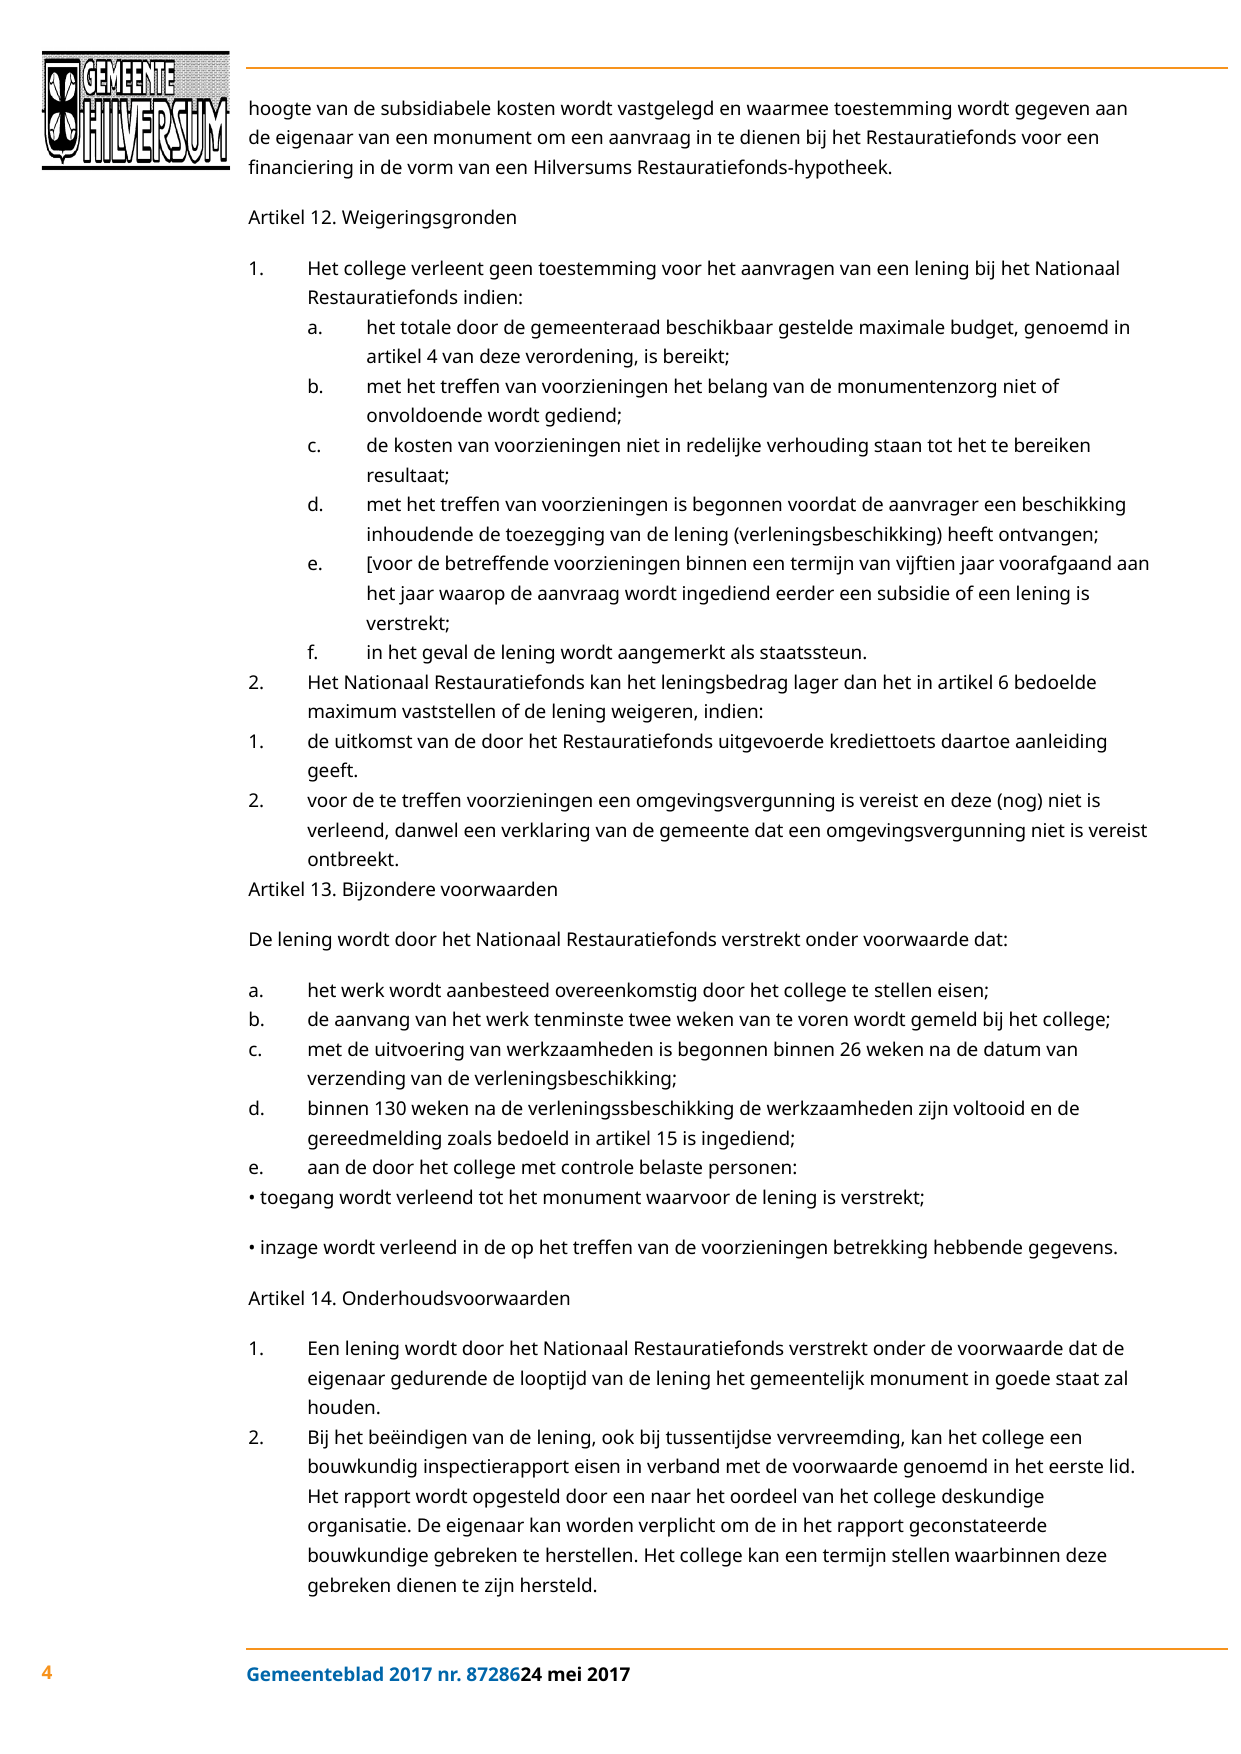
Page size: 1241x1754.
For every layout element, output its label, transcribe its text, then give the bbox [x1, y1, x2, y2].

text Artikel 13. Bijzondere voorwaarden [248, 876, 1152, 902]
text De lening wordt door het Nationaal Restauratiefonds verstrekt onder voorwaarde dat: [248, 926, 1152, 952]
list aan de door het college met controle belaste personen: [248, 1154, 1152, 1180]
list de kosten van voorzieningen niet in redelijke verhouding staan tot het te bereiken resultaat; [307, 432, 1152, 488]
picture [41, 47, 231, 172]
list met de uitvoering van werkzaamheden is begonnen binnen 26 weken na de datum van verzending van de verleningsbeschikking; [248, 1036, 1152, 1091]
list Het Nationaal Restauratiefonds kan het leningsbedrag lager dan het in artikel 6 bedoelde maximum vaststellen of de lening weigeren, indien: [248, 669, 1152, 724]
list binnen 130 weken na de verleningssbeschikking de werkzaamheden zijn voltooid en de gereedmelding zoals bedoeld in artikel 15 is ingediend; [248, 1095, 1152, 1151]
list Bij het beëindigen van de lening, ook bij tussentijdse vervreemding, kan het college een bouwkundig inspectierapport eisen in verband met de voorwaarde genoemd in het eerste lid. Het rapport wordt opgesteld door een naar het oordeel van het college deskundige organisatie. De eigenaar kan worden verplicht om de in het rapport geconstateerde bouwkundige gebreken te herstellen. Het college kan een termijn stellen waarbinnen deze gebreken dienen te zijn hersteld. [248, 1424, 1152, 1598]
text Artikel 14. Onderhoudsvoorwaarden [248, 1285, 1152, 1311]
list Het college verleent geen toestemming voor het aanvragen van een lening bij het Nationaal Restauratiefonds indien: [248, 255, 1152, 310]
text Artikel 12. Weigeringsgronden [248, 204, 1152, 230]
list de uitkomst van de door het Restauratiefonds uitgevoerde krediettoets daartoe aanleiding geeft. [248, 728, 1152, 783]
text hoogte van de subsidiabele kosten wordt vastgelegd en waarmee toestemming wordt gegeven aan de eigenaar van een monument om een aanvraag in te dienen bij het Restauratiefonds voor een financiering in de vorm van een Hilversums Restauratiefonds-hypotheek. [248, 95, 1152, 180]
text • inzage wordt verleend in de op het treffen van de voorzieningen betrekking hebbende gegevens. [248, 1234, 1152, 1260]
list in het geval de lening wordt aangemerkt als staatssteun. [307, 639, 1152, 665]
text • toegang wordt verleend tot het monument waarvoor de lening is verstrekt; [248, 1184, 1152, 1210]
list voor de te treffen voorzieningen een omgevingsvergunning is vereist en deze (nog) niet is verleend, danwel een verklaring van de gemeente dat een omgevingsvergunning niet is vereist ontbreekt. [248, 787, 1152, 872]
list met het treffen van voorzieningen is begonnen voordat de aanvrager een beschikking inhoudende de toezegging van de lening (verleningsbeschikking) heeft ontvangen; [307, 491, 1152, 547]
list het werk wordt aanbesteed overeenkomstig door het college te stellen eisen; [248, 977, 1152, 1003]
list de aanvang van het werk tenminste twee weken van te voren wordt gemeld bij het college; [248, 1006, 1152, 1032]
list [voor de betreffende voorzieningen binnen een termijn van vijftien jaar voorafgaand aan het jaar waarop de aanvraag wordt ingediend eerder een subsidie of een lening is verstrekt; [307, 551, 1152, 636]
list het totale door de gemeenteraad beschikbaar gestelde maximale budget, genoemd in artikel 4 van deze verordening, is bereikt; [307, 314, 1152, 369]
list met het treffen van voorzieningen het belang van de monumentenzorg niet of onvoldoende wordt gediend; [307, 373, 1152, 428]
list Een lening wordt door het Nationaal Restauratiefonds verstrekt onder de voorwaarde dat de eigenaar gedurende de looptijd van de lening het gemeentelijk monument in goede staat zal houden. [248, 1335, 1152, 1420]
